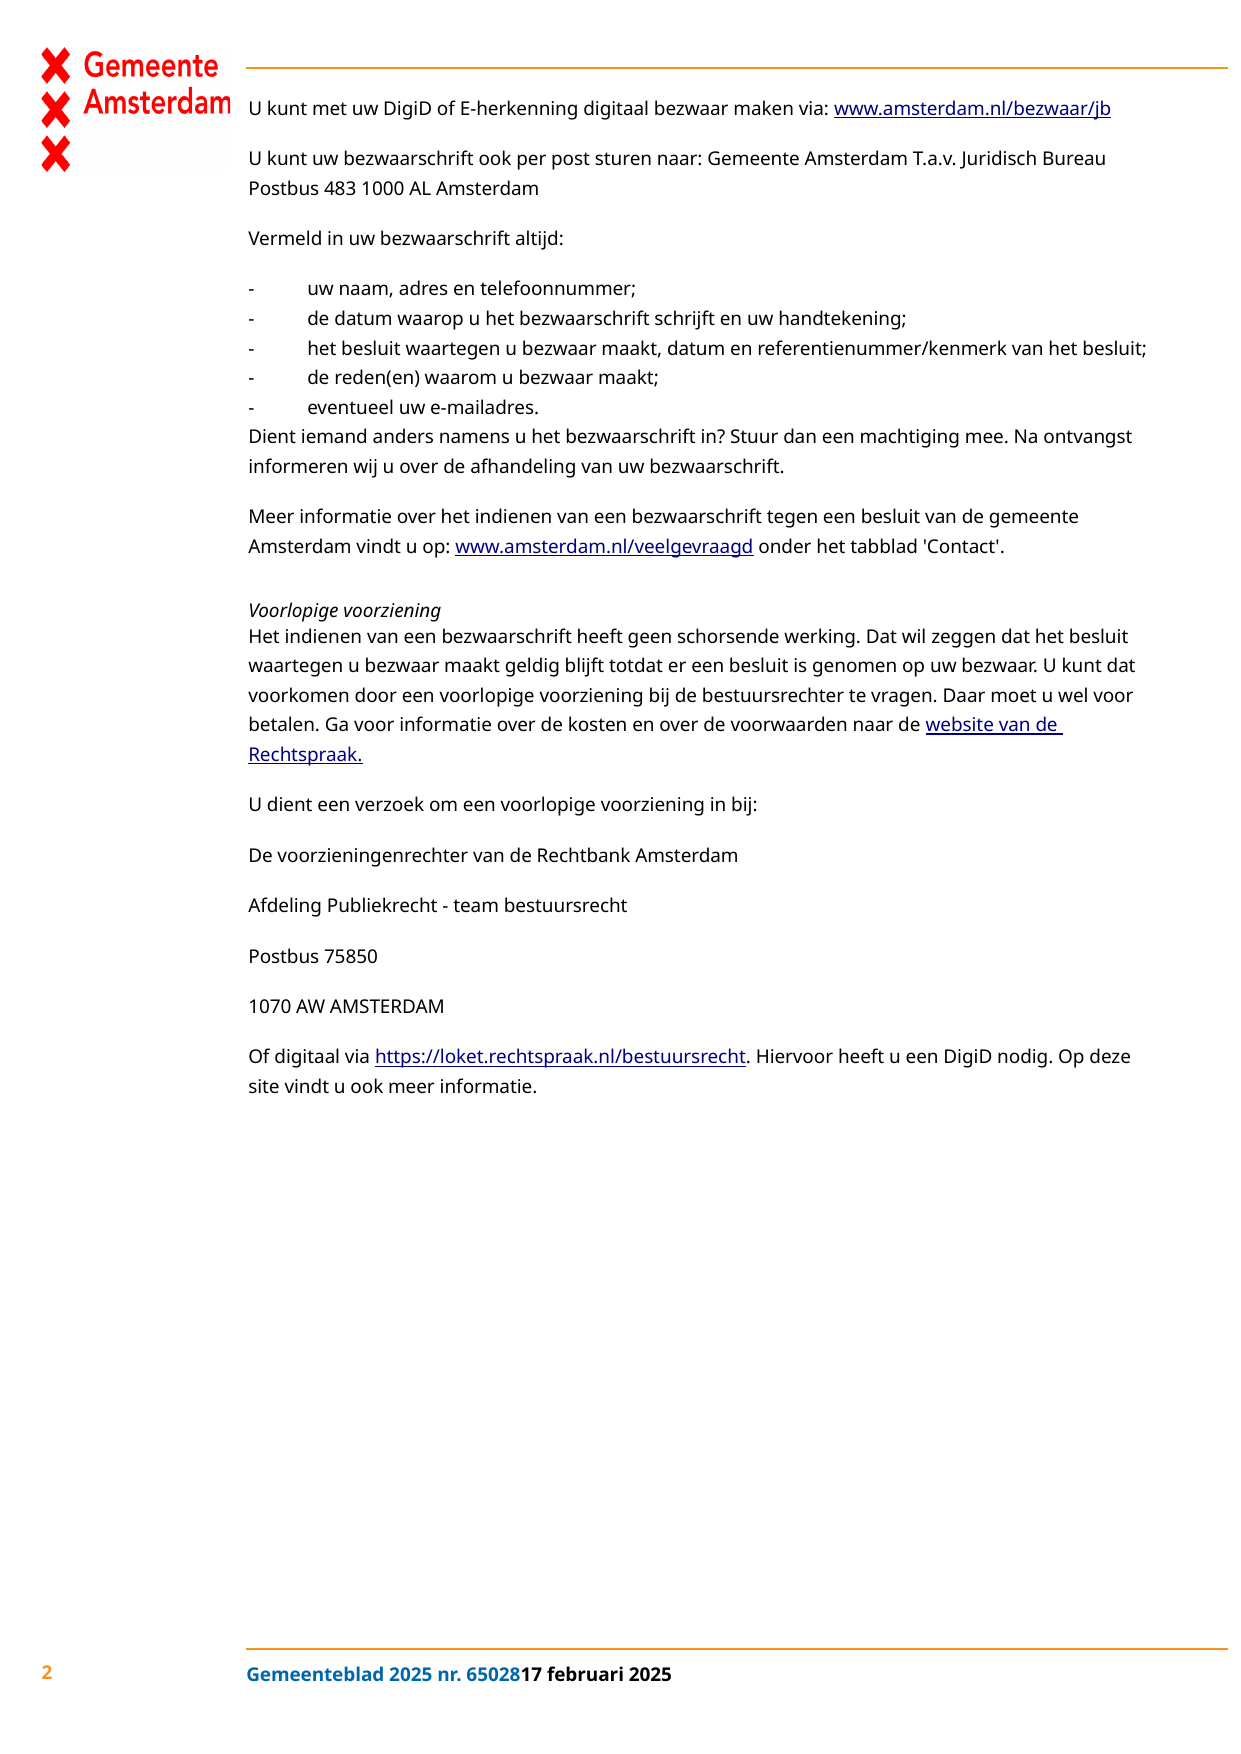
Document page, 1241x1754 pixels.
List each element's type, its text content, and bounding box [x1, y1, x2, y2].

text Meer informatie over het indienen van een bezwaarschrift tegen een besluit van de gemeente Amsterdam vindt u op: www.amsterdam.nl/veelgevraagd onder het tabblad 'Contact'. [248, 503, 1152, 559]
list eventueel uw e-mailadres. [248, 394, 1152, 420]
text U dient een verzoek om een voorlopige voorziening in bij: [248, 792, 1152, 817]
list uw naam, adres en telefoonnummer; [248, 276, 1152, 301]
text Of digitaal via https://loket.rechtspraak.nl/bestuursrecht. Hiervoor heeft u een DigiD nodig. Op deze site vindt u ook meer informatie. [248, 1044, 1152, 1099]
text U kunt uw bezwaarschrift ook per post sturen naar: Gemeente Amsterdam T.a.v. Juridisch Bureau Postbus 483 1000 AL Amsterdam [248, 145, 1152, 201]
picture [41, 47, 231, 172]
text Afdeling Publiekrecht - team bestuursrecht [248, 892, 1152, 918]
text Voorlopige voorziening [248, 597, 1152, 623]
text De voorzieningenrechter van de Rechtbank Amsterdam [248, 842, 1152, 868]
text Postbus 75850 [248, 943, 1152, 968]
text Dient iemand anders namens u het bezwaarschrift in? Stuur dan een machtiging mee. Na ontvangst informeren wij u over de afhandeling van uw bezwaarschrift. [248, 423, 1152, 479]
text Het indienen van een bezwaarschrift heeft geen schorsende werking. Dat wil zeggen dat het besluit waartegen u bezwaar maakt geldig blijft totdat er een besluit is genomen op uw bezwaar. U kunt dat voorkomen door een voorlopige voorziening bij de bestuursrechter te vragen. Daar moet u wel voor betalen. Ga voor informatie over de kosten en over de voorwaarden naar de website van de Rechtspraak. [248, 623, 1152, 767]
text Vermeld in uw bezwaarschrift altijd: [248, 225, 1152, 251]
list de datum waarop u het bezwaarschrift schrijft en uw handtekening; [248, 305, 1152, 331]
text U kunt met uw DigiD of E-herkenning digitaal bezwaar maken via: www.amsterdam.nl/bezwaar/jb [248, 95, 1152, 121]
list het besluit waartegen u bezwaar maakt, datum en referentienummer/kenmerk van het besluit; [248, 335, 1152, 361]
text 1070 AW AMSTERDAM [248, 993, 1152, 1019]
list de reden(en) waarom u bezwaar maakt; [248, 364, 1152, 390]
